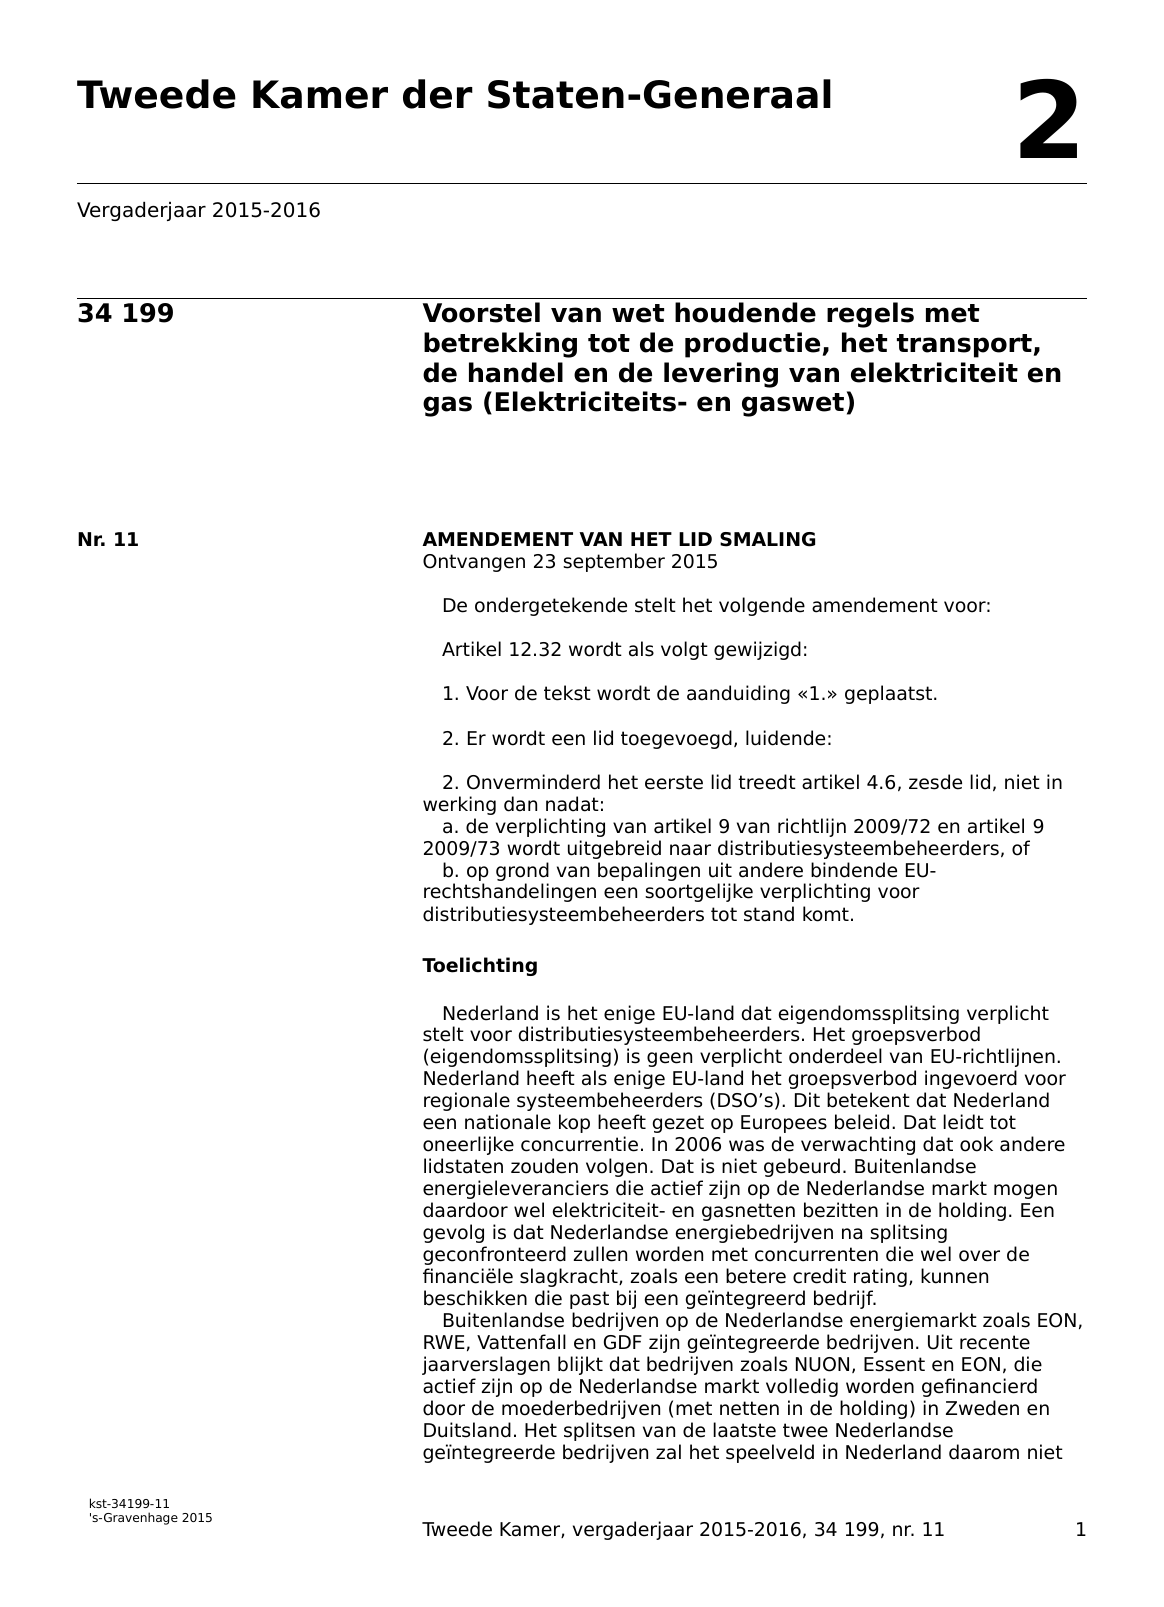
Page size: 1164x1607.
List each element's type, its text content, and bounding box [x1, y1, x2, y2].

text Ontvangen 23 september 2015 [422, 551, 1087, 573]
text Buitenlandse bedrijven op de Nederlandse energiemarkt zoals EON, RWE, Vattenfall en GDF zijn geïntegreerde bedrijven. Uit recente jaarverslagen blijkt dat bedrijven zoals NUON, Essent en EON, die actief zijn op de Nederlandse markt volledig worden gefinancierd door de moederbedrijven (met netten in de holding) in Zweden en Duitsland. Het splitsen van de laatste twee Nederlandse geïntegreerde bedrijven zal het speelveld in Nederland daarom niet [422, 1310, 1087, 1464]
text b. op grond van bepalingen uit andere bindende EU-rechtshandelingen een soortgelijke verplichting voor distributiesysteembeheerders tot stand komt. [422, 859, 1087, 925]
text Artikel 12.32 wordt als volgt gewijzigd: [422, 639, 1087, 661]
text kst-34199-11 [88, 1497, 323, 1511]
subtitle Toelichting [422, 955, 1087, 977]
text 's-Gravenhage 2015 [88, 1511, 323, 1525]
subtitle Nr. 11 AMENDEMENT VAN HET LID SMALING [77, 529, 1087, 551]
text 2. Er wordt een lid toegevoegd, luidende: [422, 727, 1087, 749]
text Nederland is het enige EU-land dat eigendomssplitsing verplicht stelt voor distributiesysteembeheerders. Het groepsverbod (eigendomssplitsing) is geen verplicht onderdeel van EU-richtlijnen. Nederland heeft als enige EU-land het groepsverbod ingevoerd voor regionale systeembeheerders (DSO’s). Dit betekent dat Nederland een nationale kop heeft gezet op Europees beleid. Dat leidt tot oneerlijke concurrentie. In 2006 was de verwachting dat ook andere lidstaten zouden volgen. Dat is niet gebeurd. Buitenlandse energieleveranciers die actief zijn op de Nederlandse markt mogen daardoor wel elektriciteit- en gasnetten bezitten in de holding. Een gevolg is dat Nederlandse energiebedrijven na splitsing geconfronteerd zullen worden met concurrenten die wel over de financiële slagkracht, zoals een betere credit rating, kunnen beschikken die past bij een geïntegreerd bedrijf. [422, 1002, 1087, 1310]
subtitle 34 199 Voorstel van wet houdende regels met betrekking tot de productie, het transport, de handel en de levering van elektriciteit en gas (Elektriciteits- en gaswet) [77, 299, 1087, 418]
table_header Tweede Kamer der Staten-Generaal [77, 59, 886, 183]
text 1. Voor de tekst wordt de aanduiding «1.» geplaatst. [422, 683, 1087, 705]
table_header 2 [886, 59, 1087, 183]
text 2. Onverminderd het eerste lid treedt artikel 4.6, zesde lid, niet in werking dan nadat: [422, 772, 1087, 816]
text De ondergetekende stelt het volgende amendement voor: [422, 595, 1087, 617]
text a. de verplichting van artikel 9 van richtlijn 2009/72 en artikel 9 2009/73 wordt uitgebreid naar distributiesysteembeheerders, of [422, 816, 1087, 859]
table_cell Vergaderjaar 2015-2016 [77, 184, 1087, 298]
